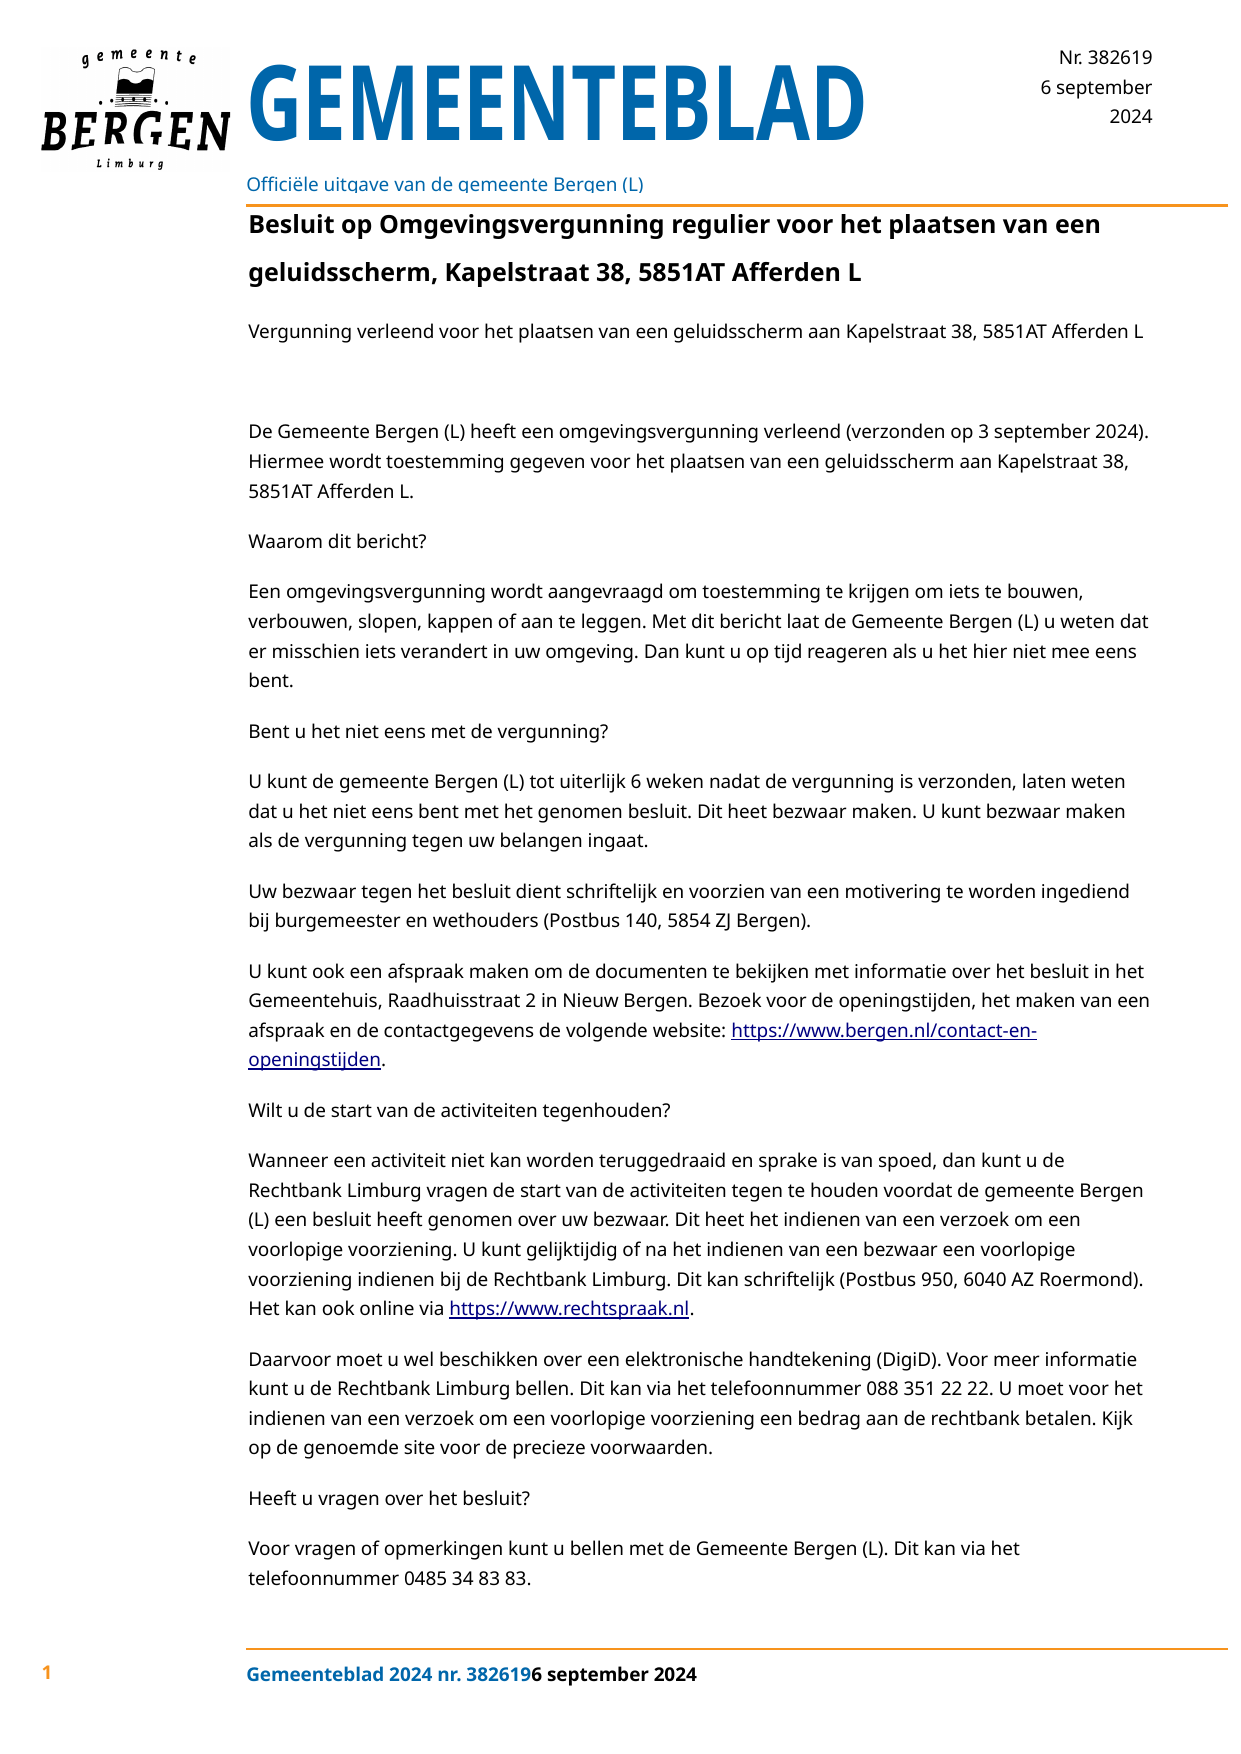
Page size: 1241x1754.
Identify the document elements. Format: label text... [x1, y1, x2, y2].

text Heeft u vragen over het besluit? [248, 1485, 1152, 1511]
text Vergunning verleend voor het plaatsen van een geluidsscherm aan Kapelstraat 38, 5851AT Afferden L [248, 318, 1152, 344]
text Daarvoor moet u wel beschikken over een elektronische handtekening (DigiD). Voor meer informatie kunt u de Rechtbank Limburg bellen. Dit kan via het telefoonnummer 088 351 22 22. U moet voor het indienen van een verzoek om een voorlopige voorziening een bedrag aan de rechtbank betalen. Kijk op de genoemde site voor de precieze voorwaarden. [248, 1346, 1152, 1460]
text Besluit op Omgevingsvergunning regulier voor het plaatsen van een geluidsscherm, Kapelstraat 38, 5851AT Afferden L [248, 207, 1152, 288]
text Voor vragen of opmerkingen kunt u bellen met de Gemeente Bergen (L). Dit kan via het telefoonnummer 0485 34 83 83. [248, 1535, 1152, 1591]
text Waarom dit bericht? [248, 528, 1152, 554]
text Een omgevingsvergunning wordt aangevraagd om toestemming te krijgen om iets te bouwen, verbouwen, slopen, kappen of aan te leggen. Met dit bericht laat de Gemeente Bergen (L) u weten dat er misschien iets verandert in uw omgeving. Dan kunt u op tijd reageren als u het hier niet mee eens bent. [248, 579, 1152, 693]
text Wanneer een activiteit niet kan worden teruggedraaid en sprake is van spoed, dan kunt u de Rechtbank Limburg vragen de start van de activiteiten tegen te houden voordat de gemeente Bergen (L) een besluit heeft genomen over uw bezwaar. Dit heet het indienen van een verzoek om een voorlopige voorziening. U kunt gelijktijdig of na het indienen van een bezwaar een voorlopige voorziening indienen bij de Rechtbank Limburg. Dit kan schriftelijk (Postbus 950, 6040 AZ Roermond). Het kan ook online via https://www.rechtspraak.nl. [248, 1147, 1152, 1321]
text Uw bezwaar tegen het besluit dient schriftelijk en voorzien van een motivering te worden ingediend bij burgemeester en wethouders (Postbus 140, 5854 ZJ Bergen). [248, 878, 1152, 933]
picture [41, 47, 231, 172]
text Bent u het niet eens met de vergunning? [248, 718, 1152, 744]
text Wilt u de start van de activiteiten tegenhouden? [248, 1097, 1152, 1123]
text De Gemeente Bergen (L) heeft een omgevingsvergunning verleend (verzonden op 3 september 2024). Hiermee wordt toestemming gegeven voor het plaatsen van een geluidsscherm aan Kapelstraat 38, 5851AT Afferden L. [248, 419, 1152, 504]
text U kunt de gemeente Bergen (L) tot uiterlijk 6 weken nadat de vergunning is verzonden, laten weten dat u het niet eens bent met het genomen besluit. Dit heet bezwaar maken. U kunt bezwaar maken als de vergunning tegen uw belangen ingaat. [248, 768, 1152, 853]
text U kunt ook een afspraak maken om de documenten te bekijken met informatie over het besluit in het Gemeentehuis, Raadhuisstraat 2 in Nieuw Bergen. Bezoek voor de openingstijden, het maken van een afspraak en de contactgegevens de volgende website: https://www.bergen.nl/contact-en-openingstijden. [248, 958, 1152, 1072]
